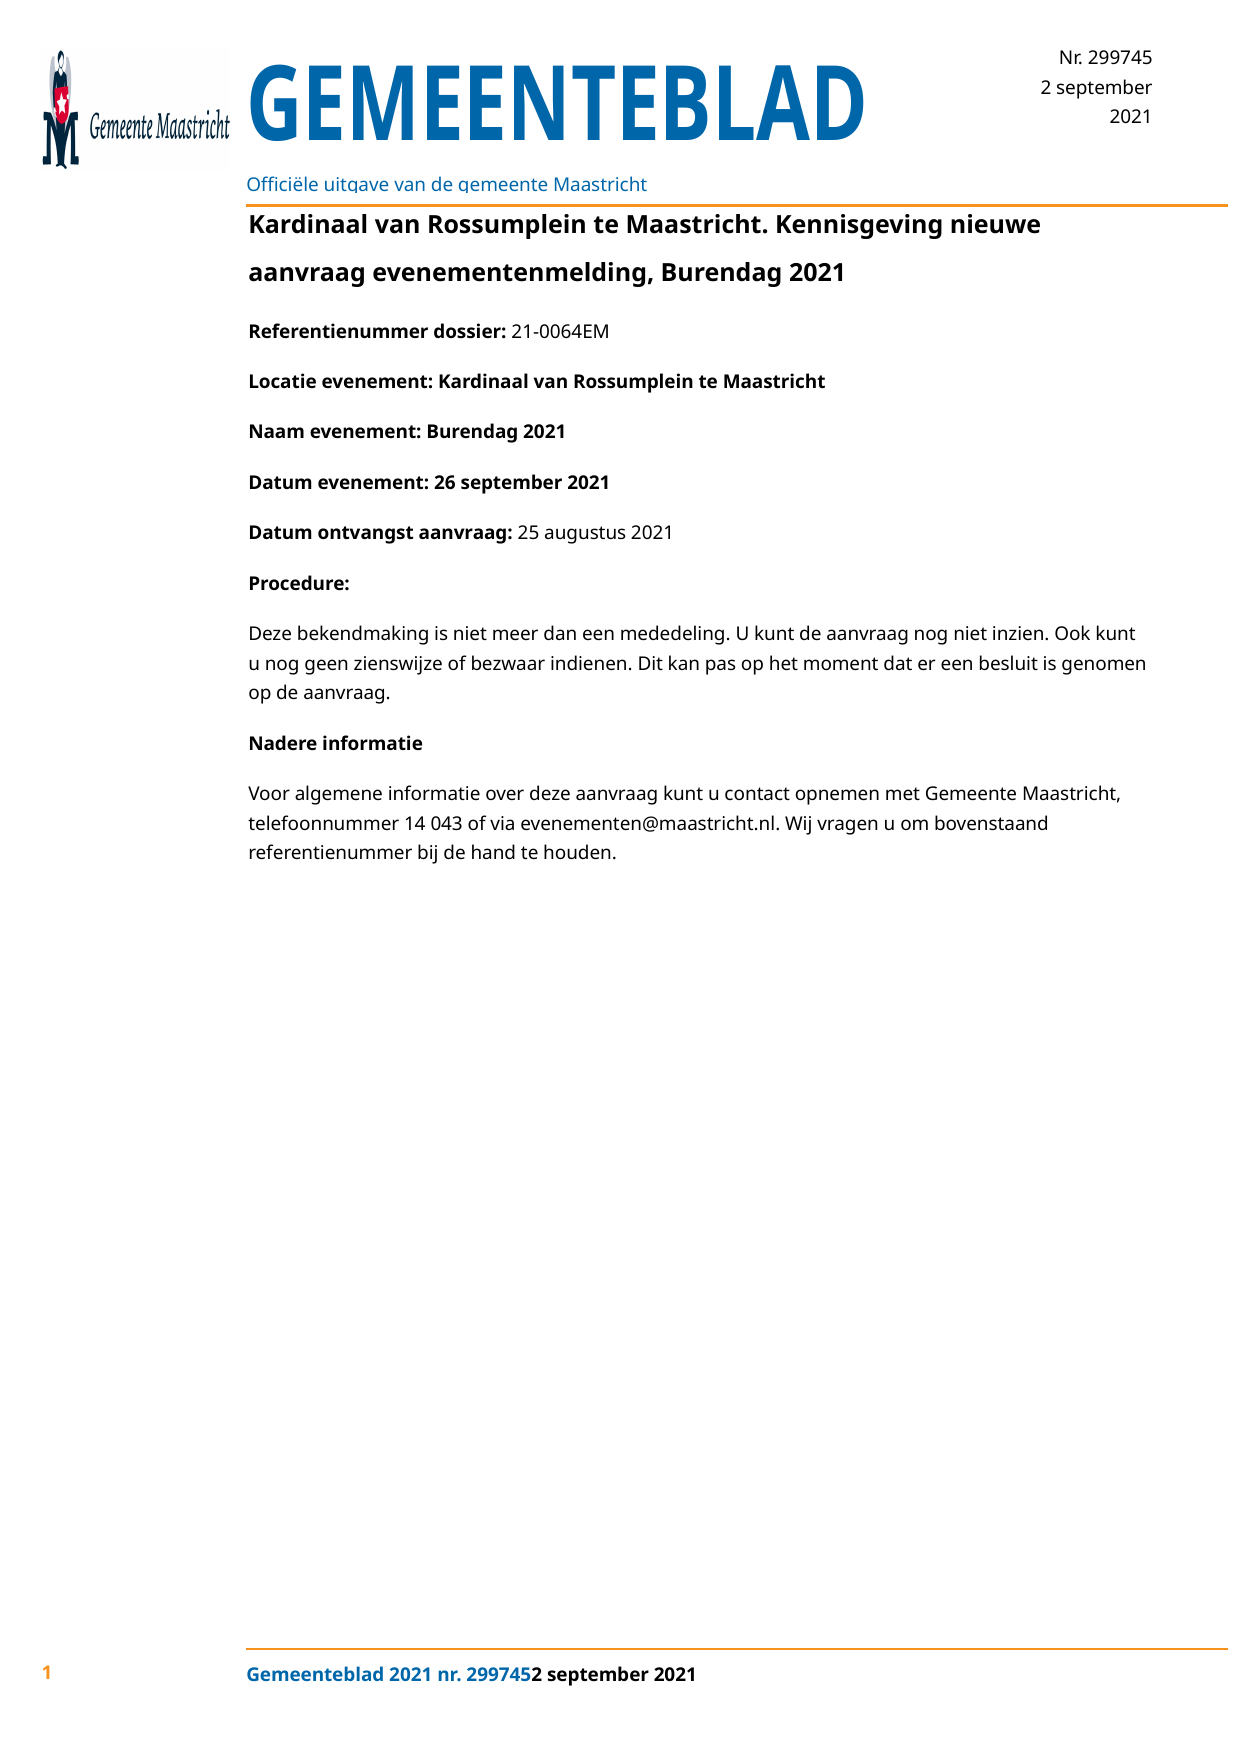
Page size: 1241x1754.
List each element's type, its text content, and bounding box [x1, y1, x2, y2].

text Referentienummer dossier: 21-0064EM [248, 318, 1152, 344]
text Nadere informatie [248, 730, 1152, 756]
text Kardinaal van Rossumplein te Maastricht. Kennisgeving nieuwe aanvraag evenementenmelding, Burendag 2021 [248, 207, 1152, 288]
text Naam evenement: Burendag 2021 [248, 419, 1152, 444]
picture [41, 47, 231, 172]
text Datum ontvangst aanvraag: 25 augustus 2021 [248, 519, 1152, 545]
text Procedure: [248, 570, 1152, 596]
text Locatie evenement: Kardinaal van Rossumplein te Maastricht [248, 368, 1152, 394]
text Voor algemene informatie over deze aanvraag kunt u contact opnemen met Gemeente Maastricht, telefoonnummer 14 043 of via evenementen@maastricht.nl. Wij vragen u om bovenstaand referentienummer bij de hand te houden. [248, 780, 1152, 865]
text Deze bekendmaking is niet meer dan een mededeling. U kunt de aanvraag nog niet inzien. Ook kunt u nog geen zienswijze of bezwaar indienen. Dit kan pas op het moment dat er een besluit is genomen op de aanvraag. [248, 620, 1152, 705]
text Datum evenement: 26 september 2021 [248, 469, 1152, 495]
